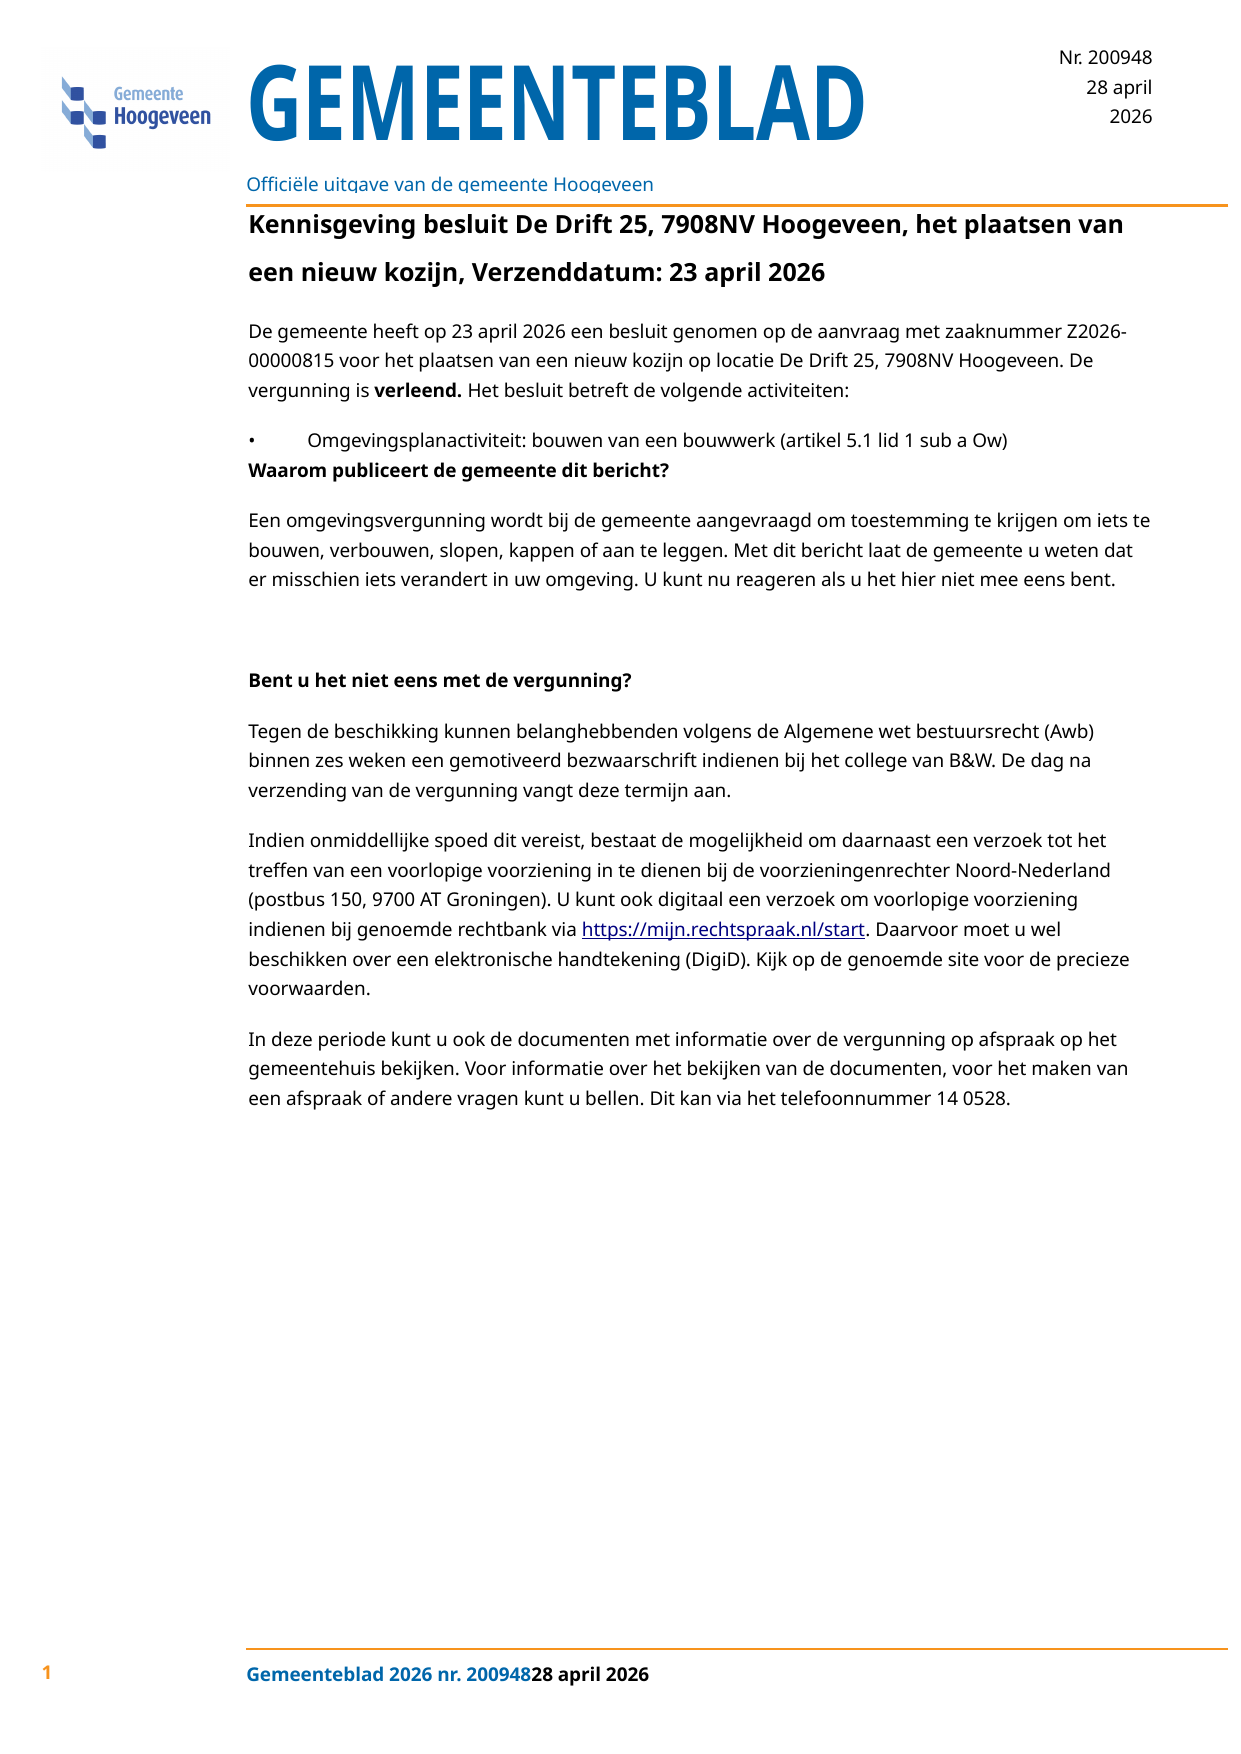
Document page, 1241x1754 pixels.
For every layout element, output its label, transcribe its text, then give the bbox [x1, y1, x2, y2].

list Omgevingsplanactiviteit: bouwen van een bouwwerk (artikel 5.1 lid 1 sub a Ow) [248, 427, 1152, 453]
text Kennisgeving besluit De Drift 25, 7908NV Hoogeveen, het plaatsen van een nieuw kozijn, Verzenddatum: 23 april 2026 [248, 207, 1152, 288]
text Bent u het niet eens met de vergunning? [248, 667, 1152, 693]
text Indien onmiddellijke spoed dit vereist, bestaat de mogelijkheid om daarnaast een verzoek tot het treffen van een voorlopige voorziening in te dienen bij de voorzieningenrechter Noord-Nederland (postbus 150, 9700 AT Groningen). U kunt ook digitaal een verzoek om voorlopige voorziening indienen bij genoemde rechtbank via https://mijn.rechtspraak.nl/start. Daarvoor moet u wel beschikken over een elektronische handtekening (DigiD). Kijk op de genoemde site voor de precieze voorwaarden. [248, 827, 1152, 1001]
text De gemeente heeft op 23 april 2026 een besluit genomen op de aanvraag met zaaknummer Z2026-00000815 voor het plaatsen van een nieuw kozijn op locatie De Drift 25, 7908NV Hoogeveen. De vergunning is verleend. Het besluit betreft de volgende activiteiten: [248, 318, 1152, 403]
picture [41, 47, 231, 172]
text Tegen de beschikking kunnen belanghebbenden volgens de Algemene wet bestuursrecht (Awb) binnen zes weken een gemotiveerd bezwaarschrift indienen bij het college van B&W. De dag na verzending van de vergunning vangt deze termijn aan. [248, 718, 1152, 803]
text Waarom publiceert de gemeente dit bericht? [248, 457, 1152, 483]
text In deze periode kunt u ook de documenten met informatie over de vergunning op afspraak op het gemeentehuis bekijken. Voor informatie over het bekijken van de documenten, voor het maken van een afspraak of andere vragen kunt u bellen. Dit kan via het telefoonnummer 14 0528. [248, 1026, 1152, 1111]
text Een omgevingsvergunning wordt bij de gemeente aangevraagd om toestemming te krijgen om iets te bouwen, verbouwen, slopen, kappen of aan te leggen. Met dit bericht laat de gemeente u weten dat er misschien iets verandert in uw omgeving. U kunt nu reageren als u het hier niet mee eens bent. [248, 507, 1152, 592]
